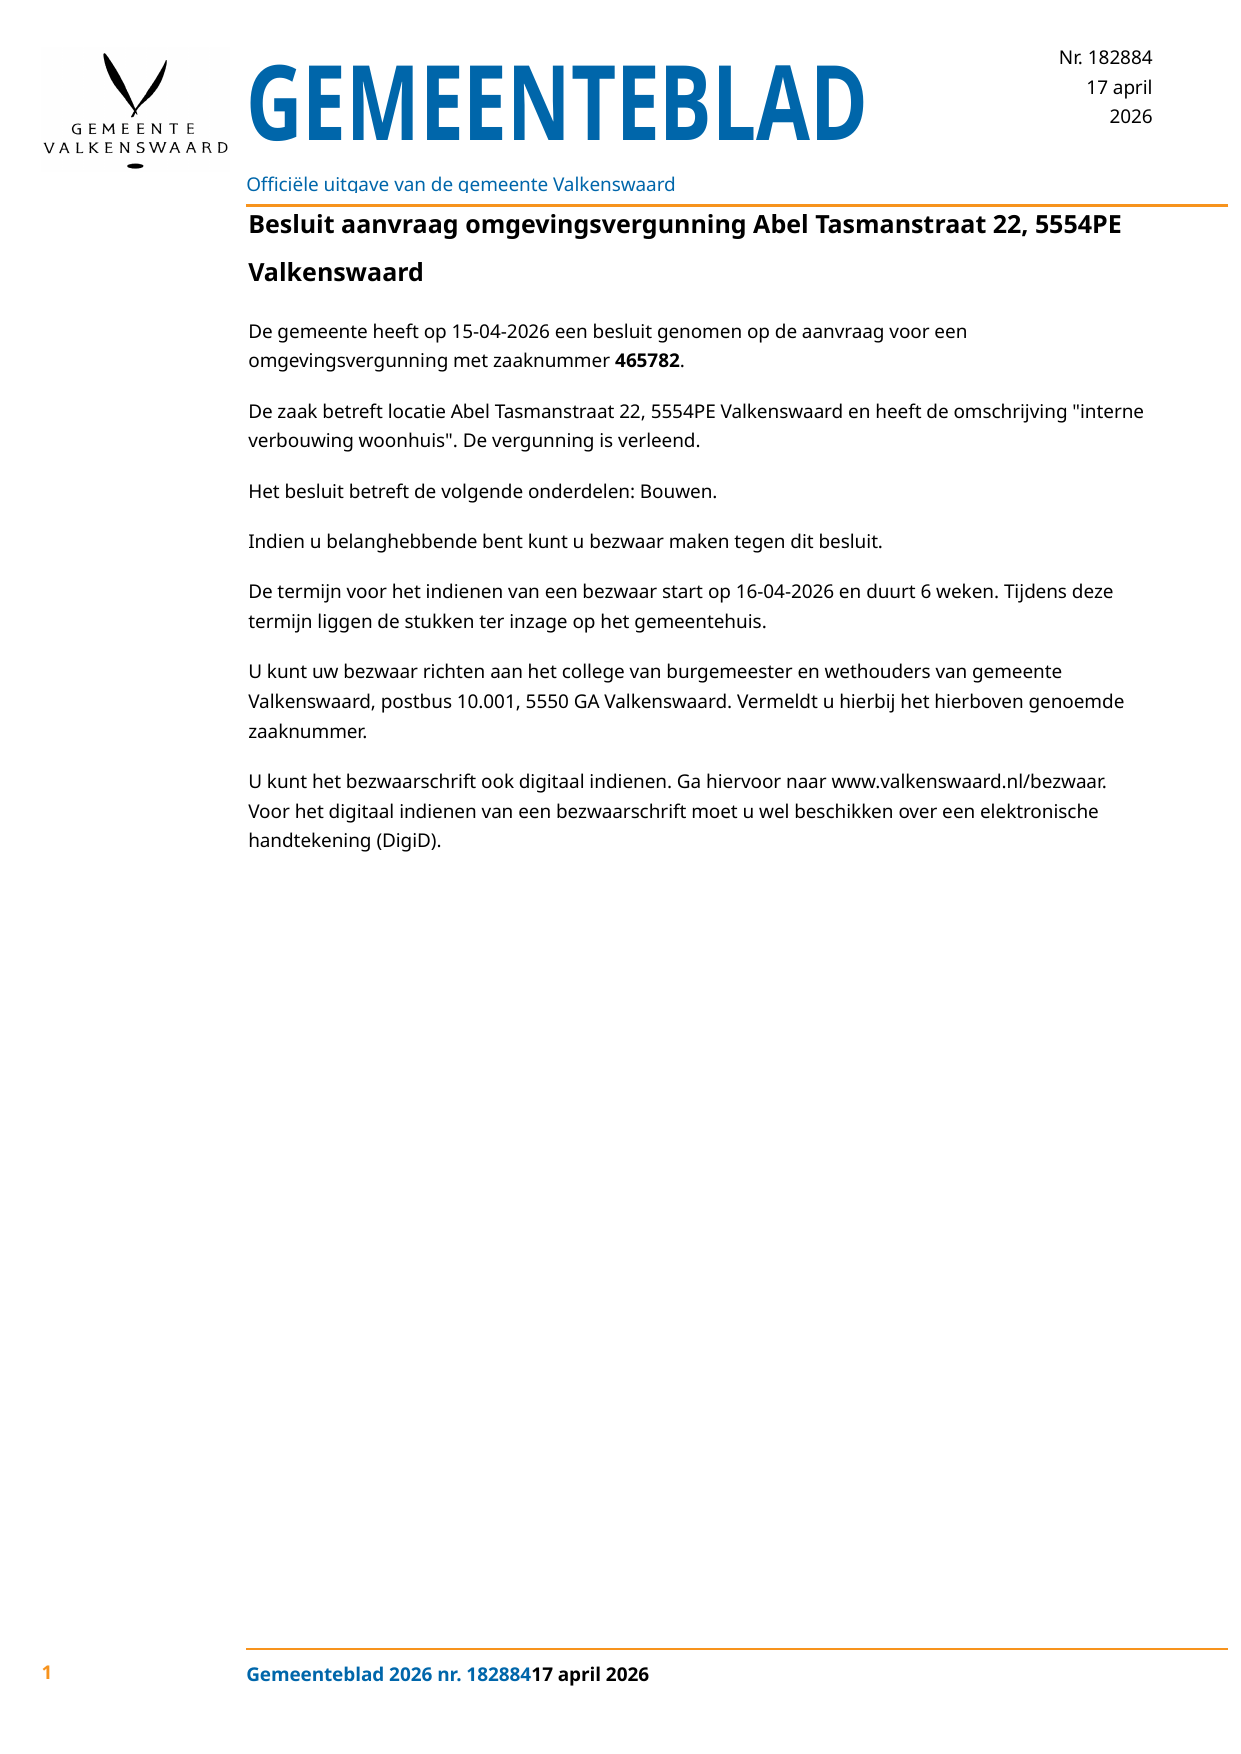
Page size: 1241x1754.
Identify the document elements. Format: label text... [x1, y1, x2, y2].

text Indien u belanghebbende bent kunt u bezwaar maken tegen dit besluit. [248, 528, 1152, 554]
text De zaak betreft locatie Abel Tasmanstraat 22, 5554PE Valkenswaard en heeft de omschrijving "interne verbouwing woonhuis". De vergunning is verleend. [248, 398, 1152, 453]
text Het besluit betreft de volgende onderdelen: Bouwen. [248, 478, 1152, 504]
text U kunt het bezwaarschrift ook digitaal indienen. Ga hiervoor naar www.valkenswaard.nl/bezwaar. Voor het digitaal indienen van een bezwaarschrift moet u wel beschikken over een elektronische handtekening (DigiD). [248, 768, 1152, 853]
picture [41, 47, 231, 172]
text Besluit aanvraag omgevingsvergunning Abel Tasmanstraat 22, 5554PE Valkenswaard [248, 207, 1152, 288]
text U kunt uw bezwaar richten aan het college van burgemeester en wethouders van gemeente Valkenswaard, postbus 10.001, 5550 GA Valkenswaard. Vermeldt u hierbij het hierboven genoemde zaaknummer. [248, 659, 1152, 744]
text De termijn voor het indienen van een bezwaar start op 16-04-2026 en duurt 6 weken. Tijdens deze termijn liggen de stukken ter inzage op het gemeentehuis. [248, 579, 1152, 634]
text De gemeente heeft op 15-04-2026 een besluit genomen op de aanvraag voor een omgevingsvergunning met zaaknummer 465782. [248, 318, 1152, 373]
